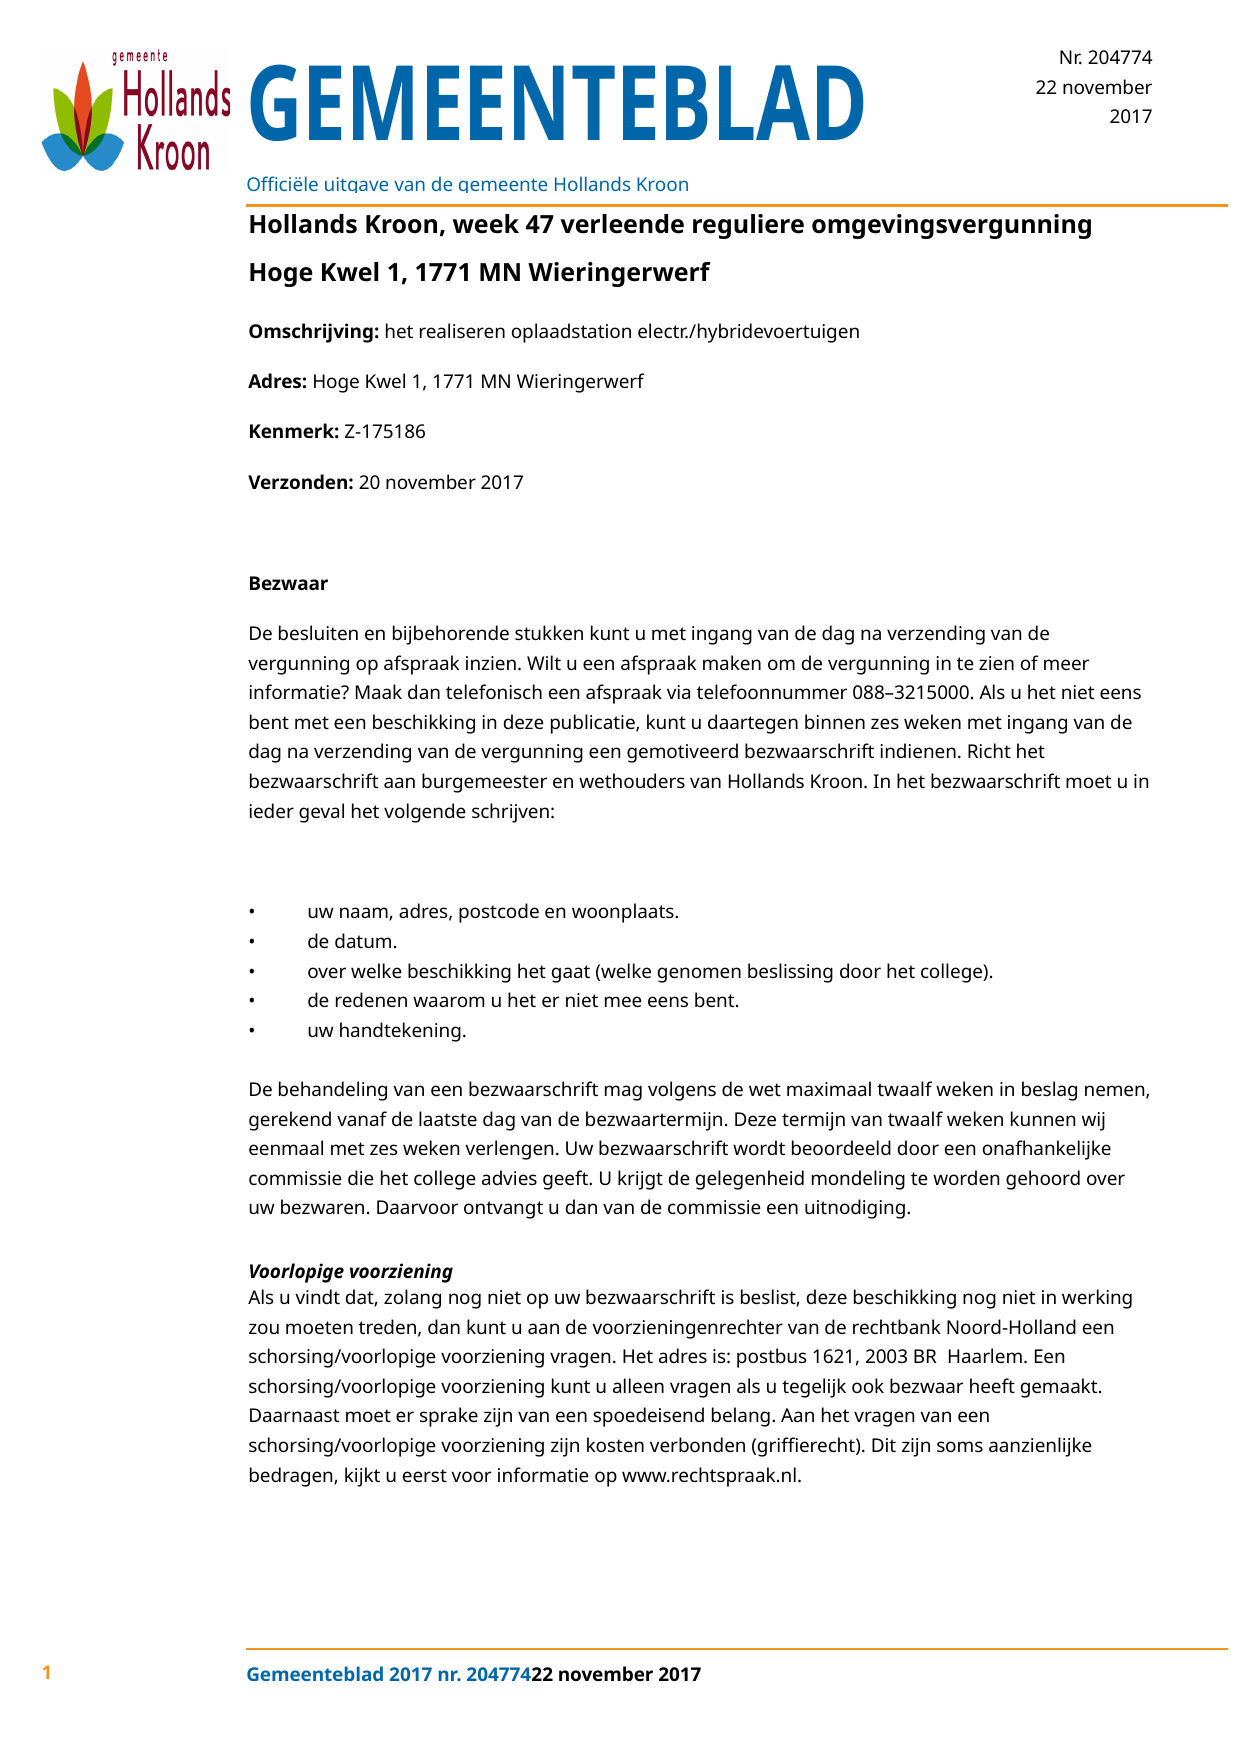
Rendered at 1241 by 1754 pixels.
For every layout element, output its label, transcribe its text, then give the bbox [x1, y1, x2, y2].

list uw handtekening. [248, 1017, 1152, 1043]
text De behandeling van een bezwaarschrift mag volgens de wet maximaal twaalf weken in beslag nemen, gerekend vanaf de laatste dag van de bezwaartermijn. Deze termijn van twaalf weken kunnen wij eenmaal met zes weken verlengen. Uw bezwaarschrift wordt beoordeeld door een onafhankelijke commissie die het college advies geeft. U krijgt de gelegenheid mondeling te worden gehoord over uw bezwaren. Daarvoor ontvangt u dan van de commissie een uitnodiging. [248, 1076, 1152, 1220]
text Verzonden: 20 november 2017 [248, 469, 1152, 495]
text Omschrijving: het realiseren oplaadstation electr./hybridevoertuigen [248, 318, 1152, 344]
list over welke beschikking het gaat (welke genomen beslissing door het college). [248, 958, 1152, 984]
text Kenmerk: Z-175186 [248, 419, 1152, 444]
list uw naam, adres, postcode en woonplaats. [248, 899, 1152, 924]
text Voorlopige voorziening [248, 1258, 1152, 1284]
text Hollands Kroon, week 47 verleende reguliere omgevingsvergunning Hoge Kwel 1, 1771 MN Wieringerwerf [248, 207, 1152, 288]
picture [41, 47, 231, 172]
text De besluiten en bijbehorende stukken kunt u met ingang van de dag na verzending van de vergunning op afspraak inzien. Wilt u een afspraak maken om de vergunning in te zien of meer informatie? Maak dan telefonisch een afspraak via telefoonnummer 088–3215000. Als u het niet eens bent met een beschikking in deze publicatie, kunt u daartegen binnen zes weken met ingang van de dag na verzending van de vergunning een gemotiveerd bezwaarschrift indienen. Richt het bezwaarschrift aan burgemeester en wethouders van Hollands Kroon. In het bezwaarschrift moet u in ieder geval het volgende schrijven: [248, 620, 1152, 824]
text Bezwaar [248, 570, 1152, 596]
text Adres: Hoge Kwel 1, 1771 MN Wieringerwerf [248, 368, 1152, 394]
list de redenen waarom u het er niet mee eens bent. [248, 987, 1152, 1013]
list de datum. [248, 928, 1152, 954]
text Als u vindt dat, zolang nog niet op uw bezwaarschrift is beslist, deze beschikking nog niet in werking zou moeten treden, dan kunt u aan de voorzieningenrechter van de rechtbank Noord-Holland een schorsing/voorlopige voorziening vragen. Het adres is: postbus 1621, 2003 BR Haarlem. Een schorsing/voorlopige voorziening kunt u alleen vragen als u tegelijk ook bezwaar heeft gemaakt. Daarnaast moet er sprake zijn van een spoedeisend belang. Aan het vragen van een schorsing/voorlopige voorziening zijn kosten verbonden (griffierecht). Dit zijn soms aanzienlijke bedragen, kijkt u eerst voor informatie op www.rechtspraak.nl. [248, 1284, 1152, 1487]
